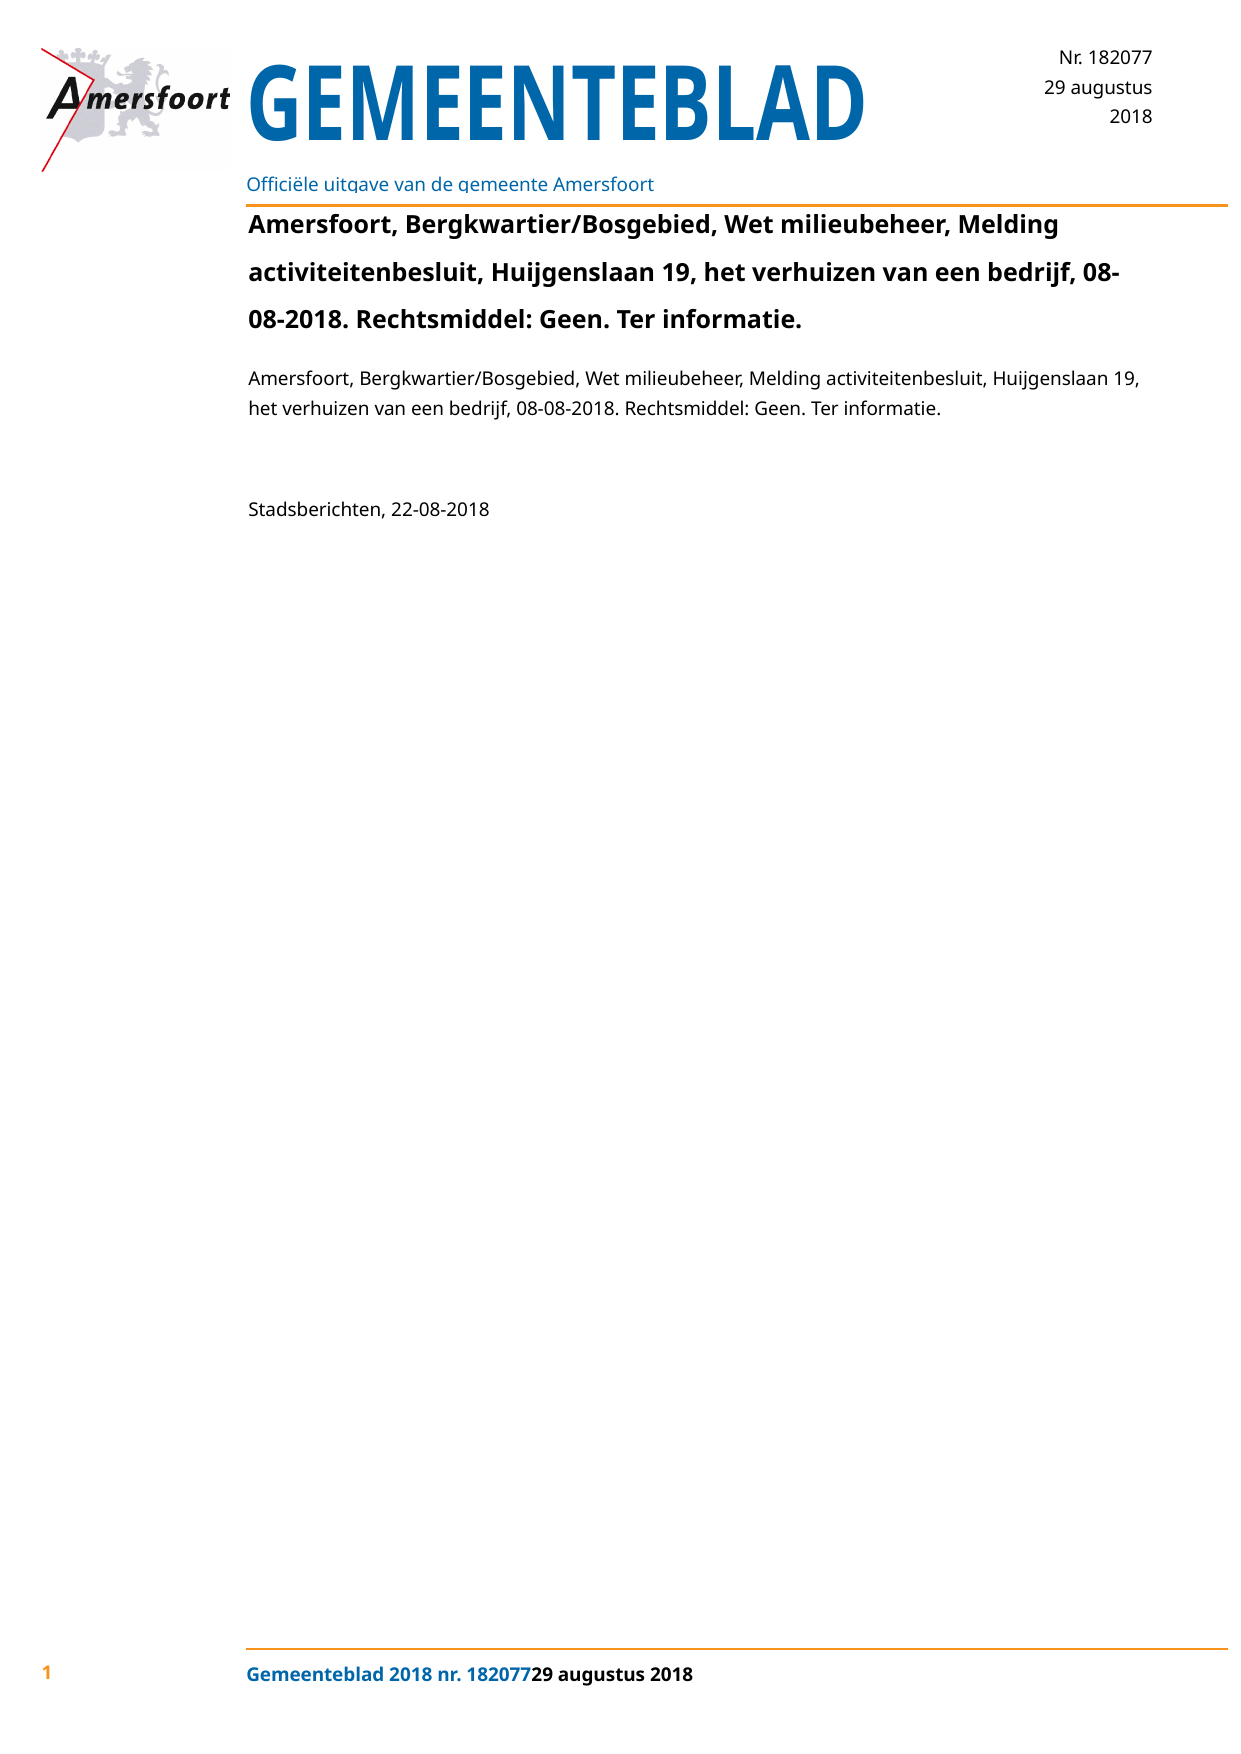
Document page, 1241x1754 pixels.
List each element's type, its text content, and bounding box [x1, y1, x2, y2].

text Amersfoort, Bergkwartier/Bosgebied, Wet milieubeheer, Melding activiteitenbesluit, Huijgenslaan 19, het verhuizen van een bedrijf, 08-08-2018. Rechtsmiddel: Geen. Ter informatie. [248, 366, 1152, 421]
text Stadsberichten, 22-08-2018 [248, 496, 1152, 522]
text Amersfoort, Bergkwartier/Bosgebied, Wet milieubeheer, Melding activiteitenbesluit, Huijgenslaan 19, het verhuizen van een bedrijf, 08-08-2018. Rechtsmiddel: Geen. Ter informatie. [248, 207, 1152, 336]
picture [41, 47, 231, 172]
